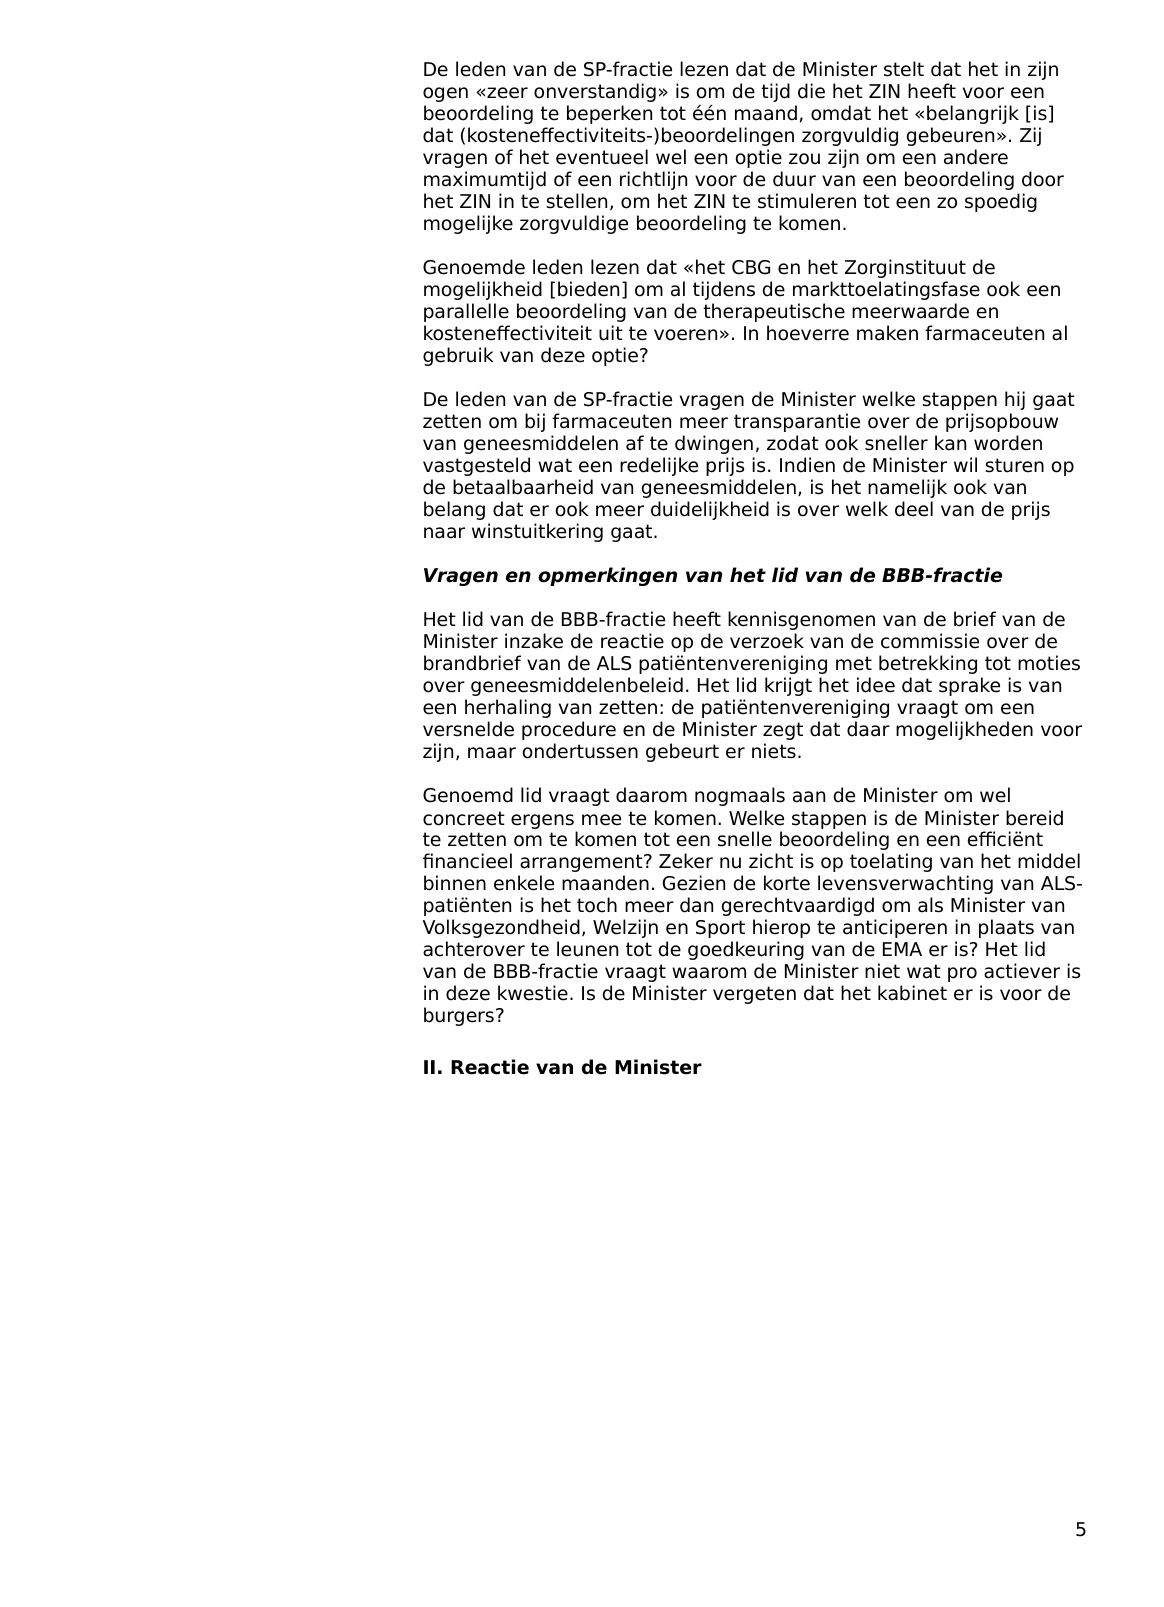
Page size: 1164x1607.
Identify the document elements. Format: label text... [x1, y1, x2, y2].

text Genoemd lid vraagt daarom nogmaals aan de Minister om wel concreet ergens mee te komen. Welke stappen is de Minister bereid te zetten om te komen tot een snelle beoordeling en een efficiënt financieel arrangement? Zeker nu zicht is op toelating van het middel binnen enkele maanden. Gezien de korte levensverwachting van ALS-patiënten is het toch meer dan gerechtvaardigd om als Minister van Volksgezondheid, Welzijn en Sport hierop te anticiperen in plaats van achterover te leunen tot de goedkeuring van de EMA er is? Het lid van de BBB-fractie vraagt waarom de Minister niet wat pro actiever is in deze kwestie. Is de Minister vergeten dat het kabinet er is voor de burgers? [422, 785, 1087, 1027]
text De leden van de SP-fractie vragen de Minister welke stappen hij gaat zetten om bij farmaceuten meer transparantie over de prijsopbouw van geneesmiddelen af te dwingen, zodat ook sneller kan worden vastgesteld wat een redelijke prijs is. Indien de Minister wil sturen op de betaalbaarheid van geneesmiddelen, is het namelijk ook van belang dat er ook meer duidelijkheid is over welk deel van de prijs naar winstuitkering gaat. [422, 389, 1087, 543]
subtitle Vragen en opmerkingen van het lid van de BBB-fractie [422, 565, 1087, 587]
text De leden van de SP-fractie lezen dat de Minister stelt dat het in zijn ogen «zeer onverstandig» is om de tijd die het ZIN heeft voor een beoordeling te beperken tot één maand, omdat het «belangrijk [is] dat (kosteneffectiviteits-)beoordelingen zorgvuldig gebeuren». Zij vragen of het eventueel wel een optie zou zijn om een andere maximumtijd of een richtlijn voor de duur van een beoordeling door het ZIN in te stellen, om het ZIN te stimuleren tot een zo spoedig mogelijke zorgvuldige beoordeling te komen. [422, 59, 1087, 235]
subtitle II. Reactie van de Minister [422, 1057, 1087, 1079]
text Het lid van de BBB-fractie heeft kennisgenomen van de brief van de Minister inzake de reactie op de verzoek van de commissie over de brandbrief van de ALS patiëntenvereniging met betrekking tot moties over geneesmiddelenbeleid. Het lid krijgt het idee dat sprake is van een herhaling van zetten: de patiëntenvereniging vraagt om een versnelde procedure en de Minister zegt dat daar mogelijkheden voor zijn, maar ondertussen gebeurt er niets. [422, 609, 1087, 763]
text Genoemde leden lezen dat «het CBG en het Zorginstituut de mogelijkheid [bieden] om al tijdens de markttoelatingsfase ook een parallelle beoordeling van de therapeutische meerwaarde en kosteneffectiviteit uit te voeren». In hoeverre maken farmaceuten al gebruik van deze optie? [422, 257, 1087, 367]
